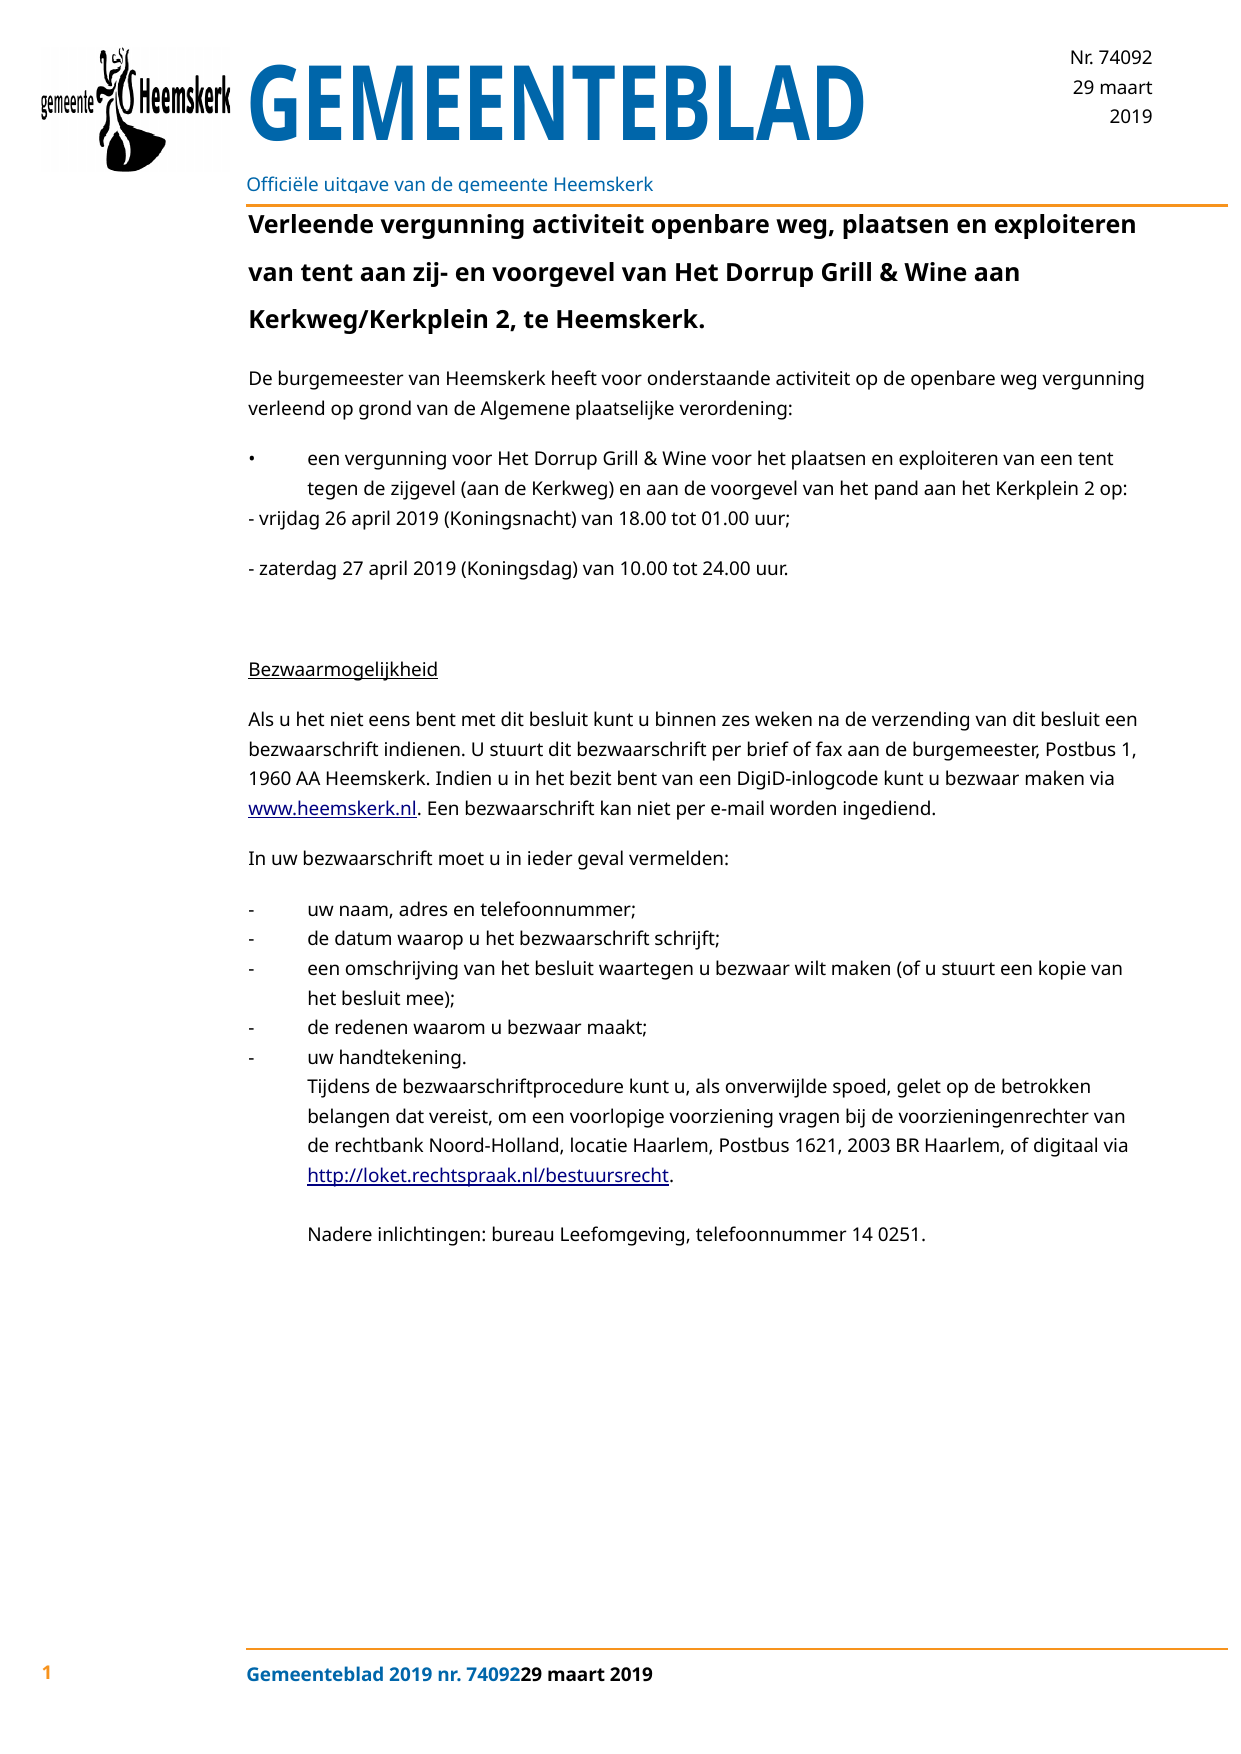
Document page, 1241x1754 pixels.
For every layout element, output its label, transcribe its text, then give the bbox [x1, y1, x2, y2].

list Tijdens de bezwaarschriftprocedure kunt u, als onverwijlde spoed, gelet op de betrokken belangen dat vereist, om een voorlopige voorziening vragen bij de voorzieningenrechter van de rechtbank Noord-Holland, locatie Haarlem, Postbus 1621, 2003 BR Haarlem, of digitaal via http://loket.rechtspraak.nl/bestuursrecht. [248, 1073, 1152, 1188]
text Bezwaarmogelijkheid [248, 656, 1152, 682]
picture [41, 47, 231, 172]
text - zaterdag 27 april 2019 (Koningsdag) van 10.00 tot 24.00 uur. [248, 555, 1152, 581]
text In uw bezwaarschrift moet u in ieder geval vermelden: [248, 846, 1152, 871]
text - vrijdag 26 april 2019 (Koningsnacht) van 18.00 tot 01.00 uur; [248, 505, 1152, 530]
list de redenen waarom u bezwaar maakt; [248, 1014, 1152, 1040]
list uw handtekening. [248, 1044, 1152, 1069]
list een omschrijving van het besluit waartegen u bezwaar wilt maken (of u stuurt een kopie van het besluit mee); [248, 955, 1152, 1010]
list Nadere inlichtingen: bureau Leefomgeving, telefoonnummer 14 0251. [248, 1221, 1152, 1247]
text Verleende vergunning activiteit openbare weg, plaatsen en exploiteren van tent aan zij- en voorgevel van Het Dorrup Grill & Wine aan Kerkweg/Kerkplein 2, te Heemskerk. [248, 207, 1152, 336]
list een vergunning voor Het Dorrup Grill & Wine voor het plaatsen en exploiteren van een tent tegen de zijgevel (aan de Kerkweg) en aan de voorgevel van het pand aan het Kerkplein 2 op: [248, 446, 1152, 501]
text Als u het niet eens bent met dit besluit kunt u binnen zes weken na de verzending van dit besluit een bezwaarschrift indienen. U stuurt dit bezwaarschrift per brief of fax aan de burgemeester, Postbus 1, 1960 AA Heemskerk. Indien u in het bezit bent van een DigiD-inlogcode kunt u bezwaar maken via www.heemskerk.nl. Een bezwaarschrift kan niet per e-mail worden ingediend. [248, 706, 1152, 821]
list de datum waarop u het bezwaarschrift schrijft; [248, 926, 1152, 951]
list uw naam, adres en telefoonnummer; [248, 896, 1152, 922]
text De burgemeester van Heemskerk heeft voor onderstaande activiteit op de openbare weg vergunning verleend op grond van de Algemene plaatselijke verordening: [248, 366, 1152, 421]
